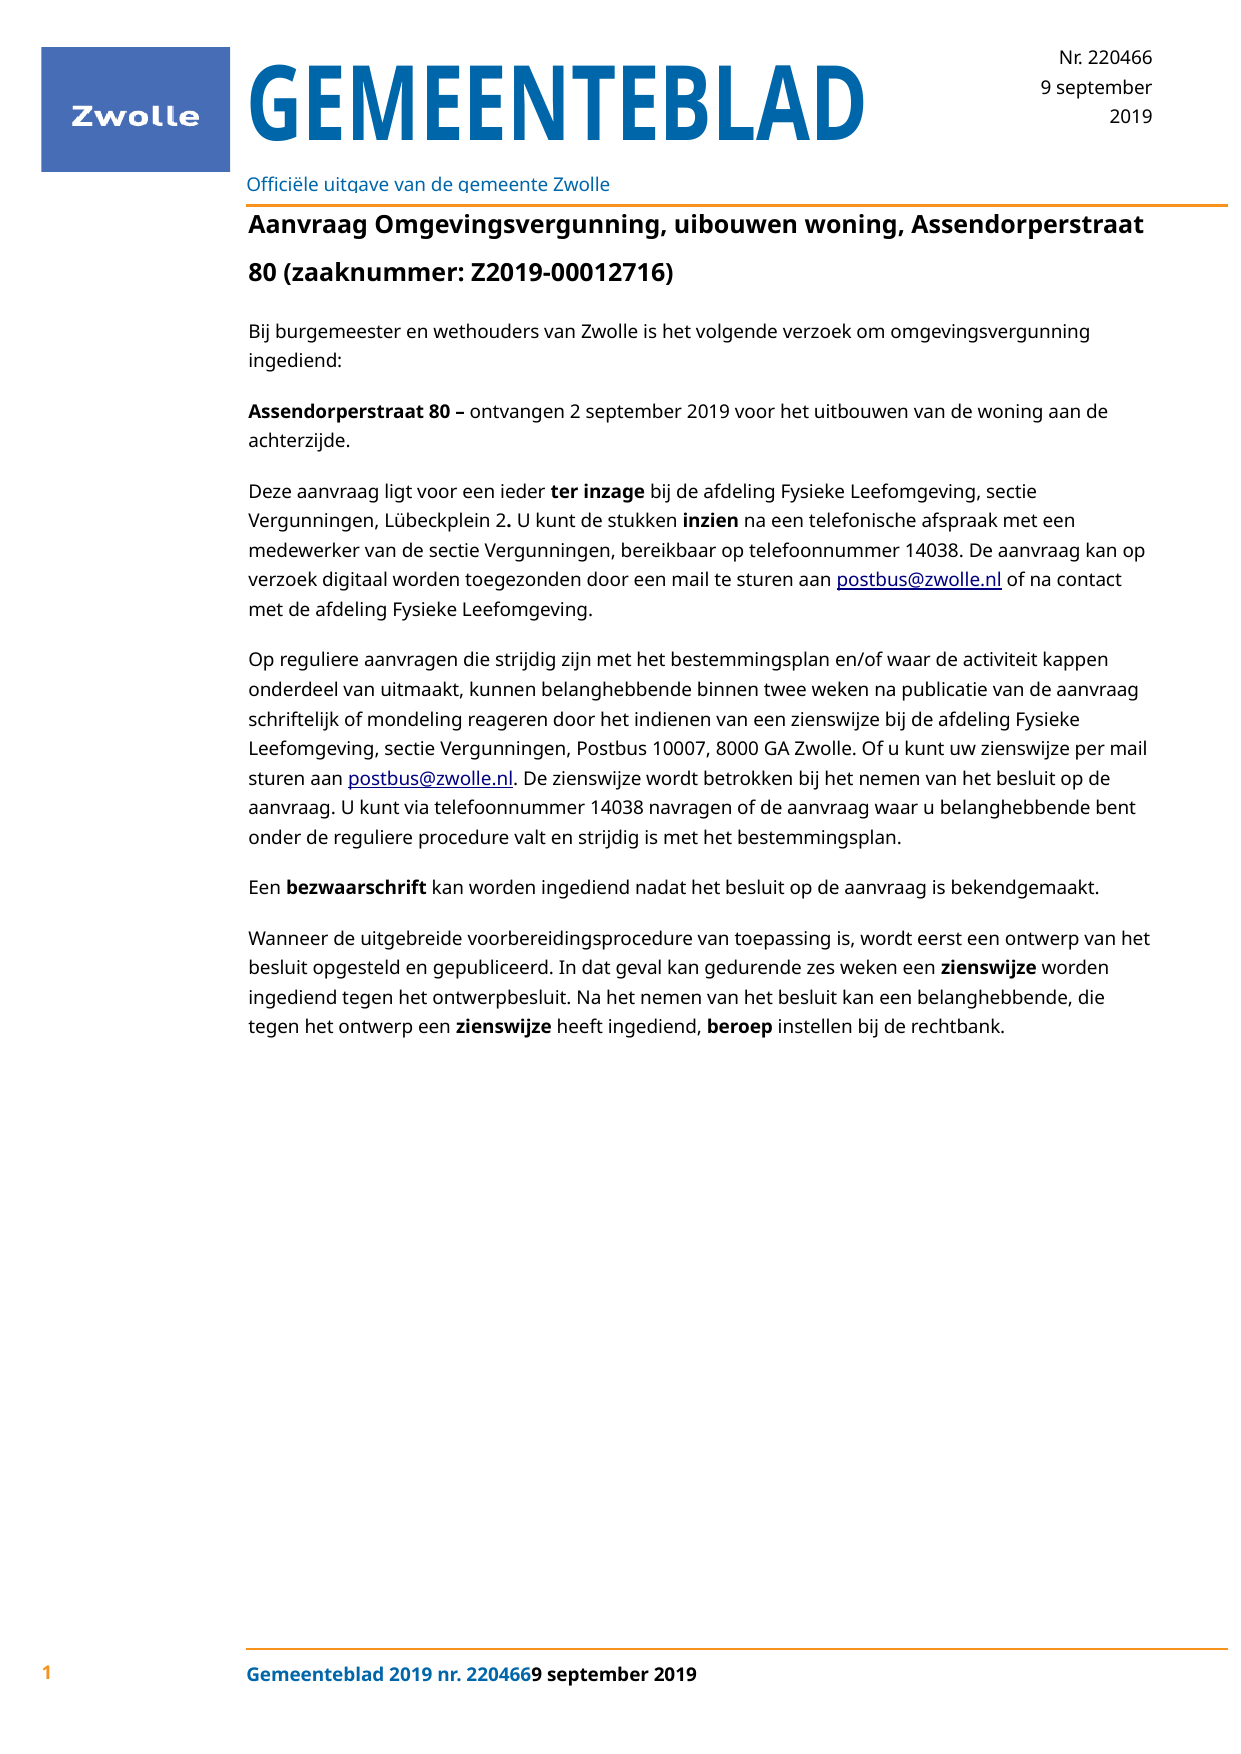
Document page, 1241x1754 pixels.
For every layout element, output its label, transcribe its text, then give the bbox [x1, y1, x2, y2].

text Wanneer de uitgebreide voorbereidingsprocedure van toepassing is, wordt eerst een ontwerp van het besluit opgesteld en gepubliceerd. In dat geval kan gedurende zes weken een zienswijze worden ingediend tegen het ontwerpbesluit. Na het nemen van het besluit kan een belanghebbende, die tegen het ontwerp een zienswijze heeft ingediend, beroep instellen bij de rechtbank. [248, 925, 1152, 1039]
text Bij burgemeester en wethouders van Zwolle is het volgende verzoek om omgevingsvergunning ingediend: [248, 318, 1152, 373]
text Assendorperstraat 80 – ontvangen 2 september 2019 voor het uitbouwen van de woning aan de achterzijde. [248, 398, 1152, 453]
text Een bezwaarschrift kan worden ingediend nadat het besluit op de aanvraag is bekendgemaakt. [248, 874, 1152, 900]
text Op reguliere aanvragen die strijdig zijn met het bestemmingsplan en/of waar de activiteit kappen onderdeel van uitmaakt, kunnen belanghebbende binnen twee weken na publicatie van de aanvraag schriftelijk of mondeling reageren door het indienen van een zienswijze bij de afdeling Fysieke Leefomgeving, sectie Vergunningen, Postbus 10007, 8000 GA Zwolle. Of u kunt uw zienswijze per mail sturen aan postbus@zwolle.nl. De zienswijze wordt betrokken bij het nemen van het besluit op de aanvraag. U kunt via telefoonnummer 14038 navragen of de aanvraag waar u belanghebbende bent onder de reguliere procedure valt en strijdig is met het bestemmingsplan. [248, 647, 1152, 850]
text Aanvraag Omgevingsvergunning, uibouwen woning, Assendorperstraat 80 (zaaknummer: Z2019-00012716) [248, 207, 1152, 288]
picture [41, 47, 231, 172]
text Deze aanvraag ligt voor een ieder ter inzage bij de afdeling Fysieke Leefomgeving, sectie Vergunningen, Lübeckplein 2. U kunt de stukken inzien na een telefonische afspraak met een medewerker van de sectie Vergunningen, bereikbaar op telefoonnummer 14038. De aanvraag kan op verzoek digitaal worden toegezonden door een mail te sturen aan postbus@zwolle.nl of na contact met de afdeling Fysieke Leefomgeving. [248, 478, 1152, 622]
